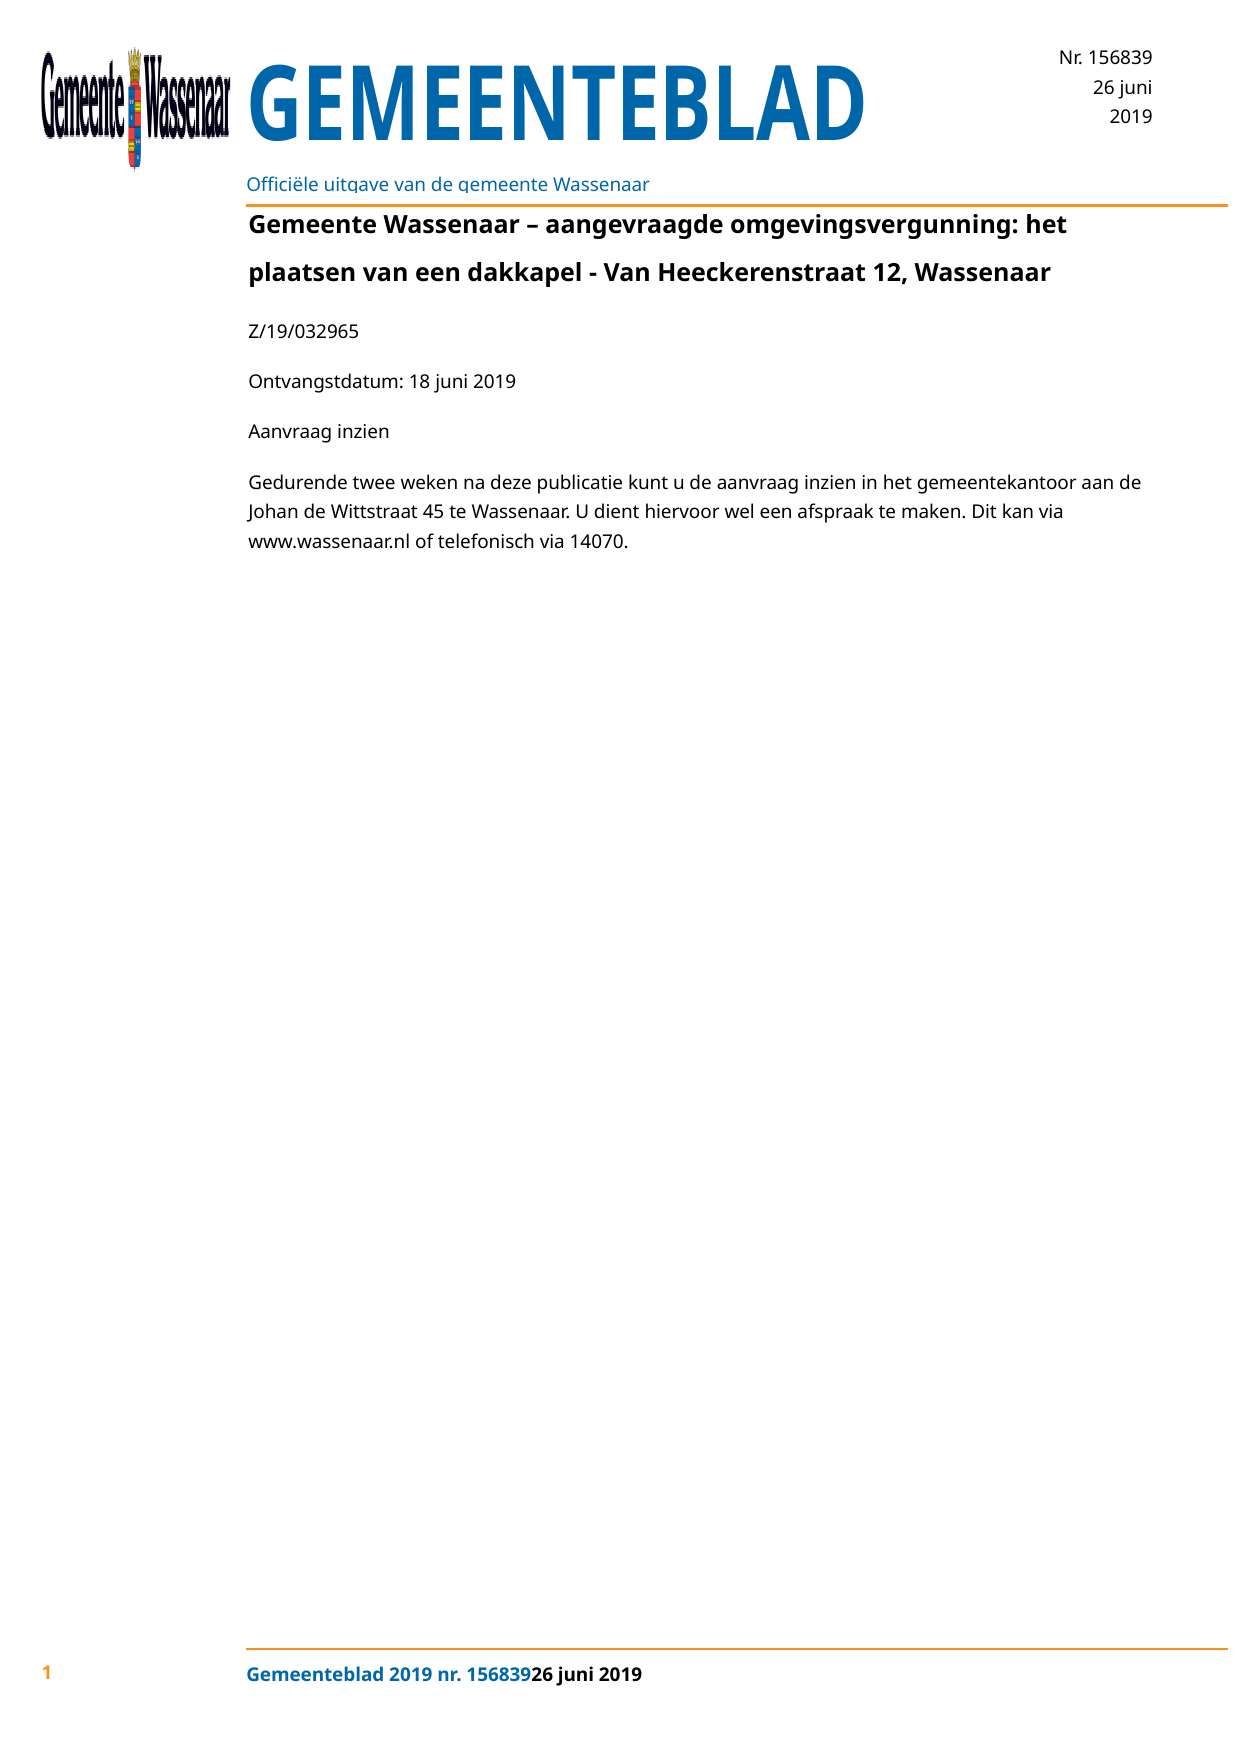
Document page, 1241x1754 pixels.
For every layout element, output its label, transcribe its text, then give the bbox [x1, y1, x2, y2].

picture [41, 47, 231, 172]
text Z/19/032965 [248, 318, 1152, 344]
text Gemeente Wassenaar – aangevraagde omgevingsvergunning: het plaatsen van een dakkapel - Van Heeckerenstraat 12, Wassenaar [248, 207, 1152, 288]
text Aanvraag inzien [248, 419, 1152, 444]
text Ontvangstdatum: 18 juni 2019 [248, 368, 1152, 394]
text Gedurende twee weken na deze publicatie kunt u de aanvraag inzien in het gemeentekantoor aan de Johan de Wittstraat 45 te Wassenaar. U dient hiervoor wel een afspraak te maken. Dit kan via www.wassenaar.nl of telefonisch via 14070. [248, 469, 1152, 554]
